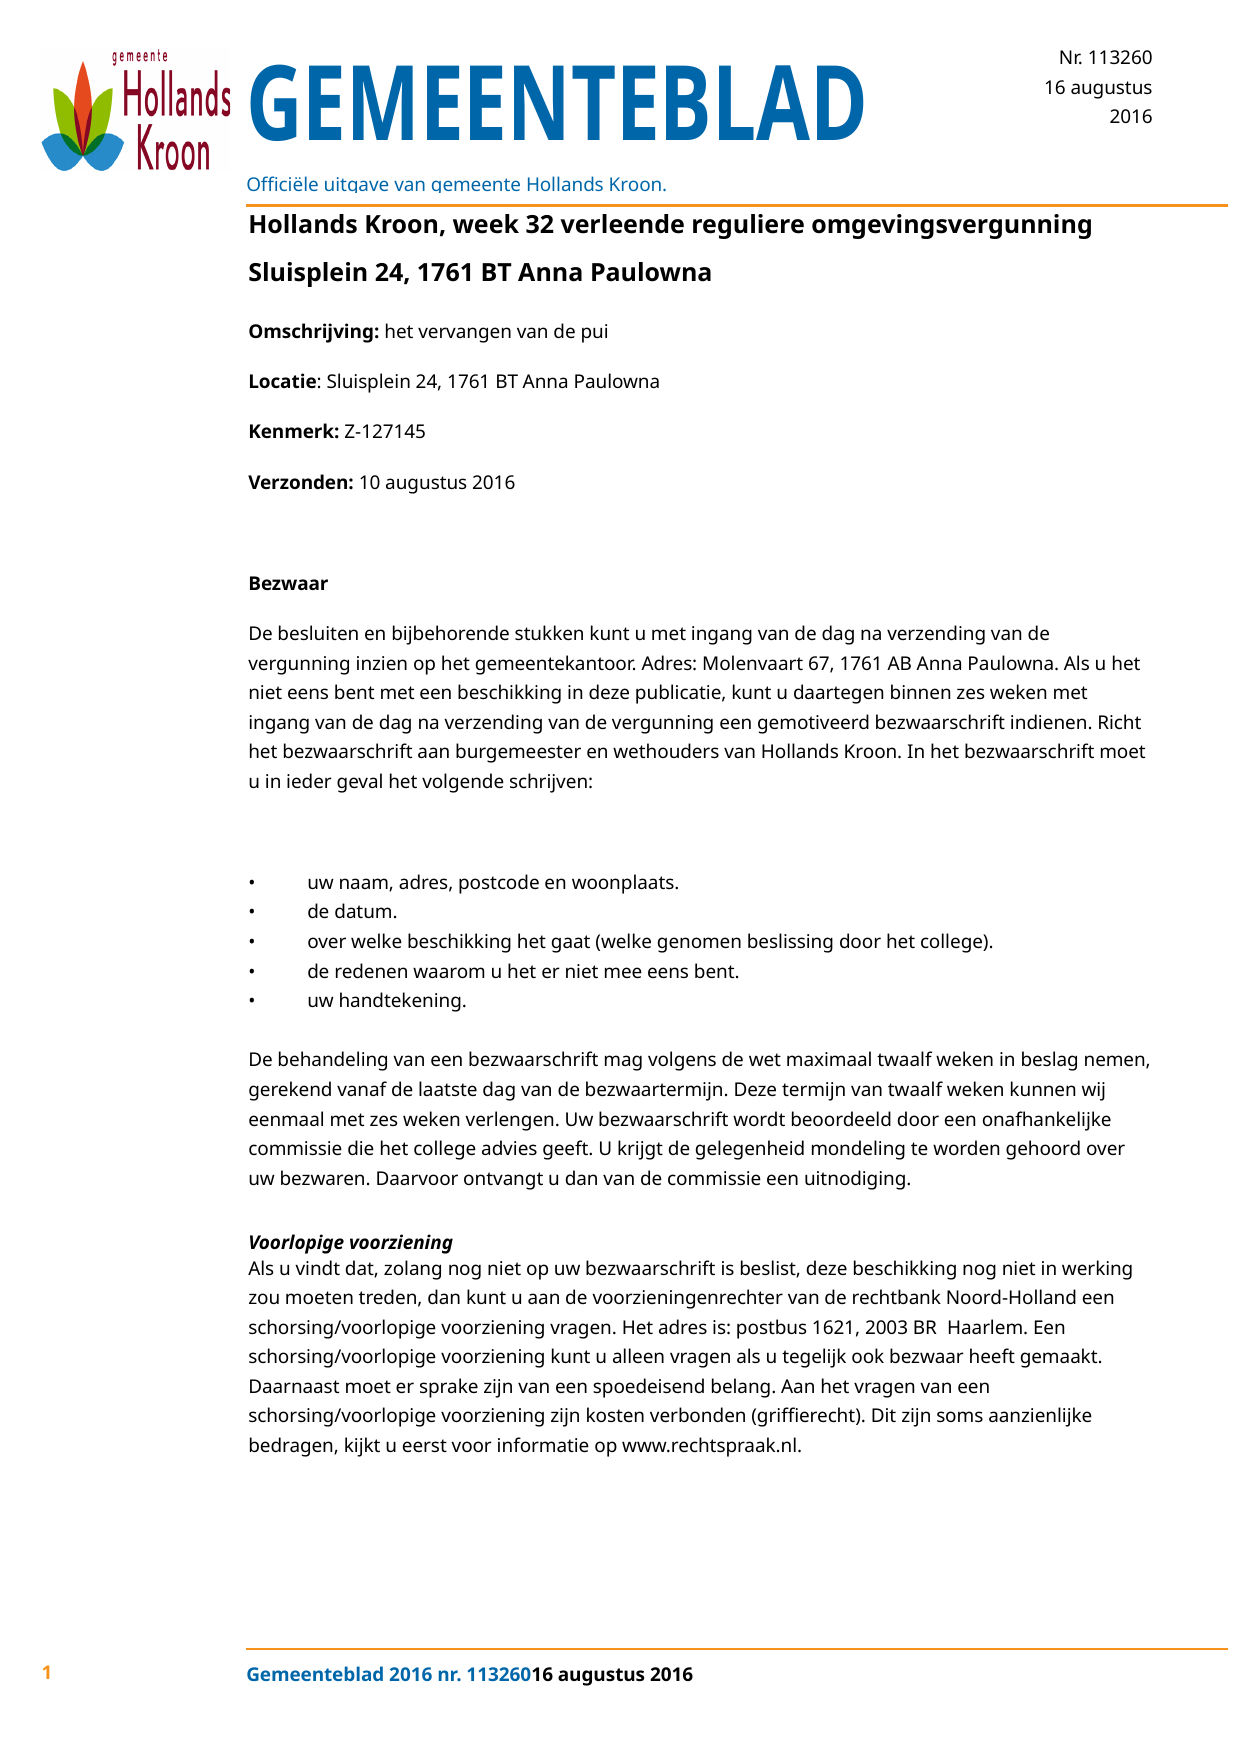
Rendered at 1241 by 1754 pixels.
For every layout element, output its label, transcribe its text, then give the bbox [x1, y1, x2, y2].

text Verzonden: 10 augustus 2016 [248, 469, 1152, 495]
text De besluiten en bijbehorende stukken kunt u met ingang van de dag na verzending van de vergunning inzien op het gemeentekantoor. Adres: Molenvaart 67, 1761 AB Anna Paulowna. Als u het niet eens bent met een beschikking in deze publicatie, kunt u daartegen binnen zes weken met ingang van de dag na verzending van de vergunning een gemotiveerd bezwaarschrift indienen. Richt het bezwaarschrift aan burgemeester en wethouders van Hollands Kroon. In het bezwaarschrift moet u in ieder geval het volgende schrijven: [248, 620, 1152, 794]
text Bezwaar [248, 570, 1152, 596]
list over welke beschikking het gaat (welke genomen beslissing door het college). [248, 928, 1152, 954]
list de redenen waarom u het er niet mee eens bent. [248, 958, 1152, 984]
text Omschrijving: het vervangen van de pui [248, 318, 1152, 344]
text Kenmerk: Z-127145 [248, 419, 1152, 444]
text Voorlopige voorziening [248, 1229, 1152, 1255]
list uw naam, adres, postcode en woonplaats. [248, 869, 1152, 895]
text Locatie: Sluisplein 24, 1761 BT Anna Paulowna [248, 368, 1152, 394]
list uw handtekening. [248, 987, 1152, 1013]
text Als u vindt dat, zolang nog niet op uw bezwaarschrift is beslist, deze beschikking nog niet in werking zou moeten treden, dan kunt u aan de voorzieningenrechter van de rechtbank Noord-Holland een schorsing/voorlopige voorziening vragen. Het adres is: postbus 1621, 2003 BR Haarlem. Een schorsing/voorlopige voorziening kunt u alleen vragen als u tegelijk ook bezwaar heeft gemaakt. Daarnaast moet er sprake zijn van een spoedeisend belang. Aan het vragen van een schorsing/voorlopige voorziening zijn kosten verbonden (griffierecht). Dit zijn soms aanzienlijke bedragen, kijkt u eerst voor informatie op www.rechtspraak.nl. [248, 1255, 1152, 1458]
text Hollands Kroon, week 32 verleende reguliere omgevingsvergunning Sluisplein 24, 1761 BT Anna Paulowna [248, 207, 1152, 288]
list de datum. [248, 899, 1152, 924]
text De behandeling van een bezwaarschrift mag volgens de wet maximaal twaalf weken in beslag nemen, gerekend vanaf de laatste dag van de bezwaartermijn. Deze termijn van twaalf weken kunnen wij eenmaal met zes weken verlengen. Uw bezwaarschrift wordt beoordeeld door een onafhankelijke commissie die het college advies geeft. U krijgt de gelegenheid mondeling te worden gehoord over uw bezwaren. Daarvoor ontvangt u dan van de commissie een uitnodiging. [248, 1047, 1152, 1191]
picture [41, 47, 231, 172]
